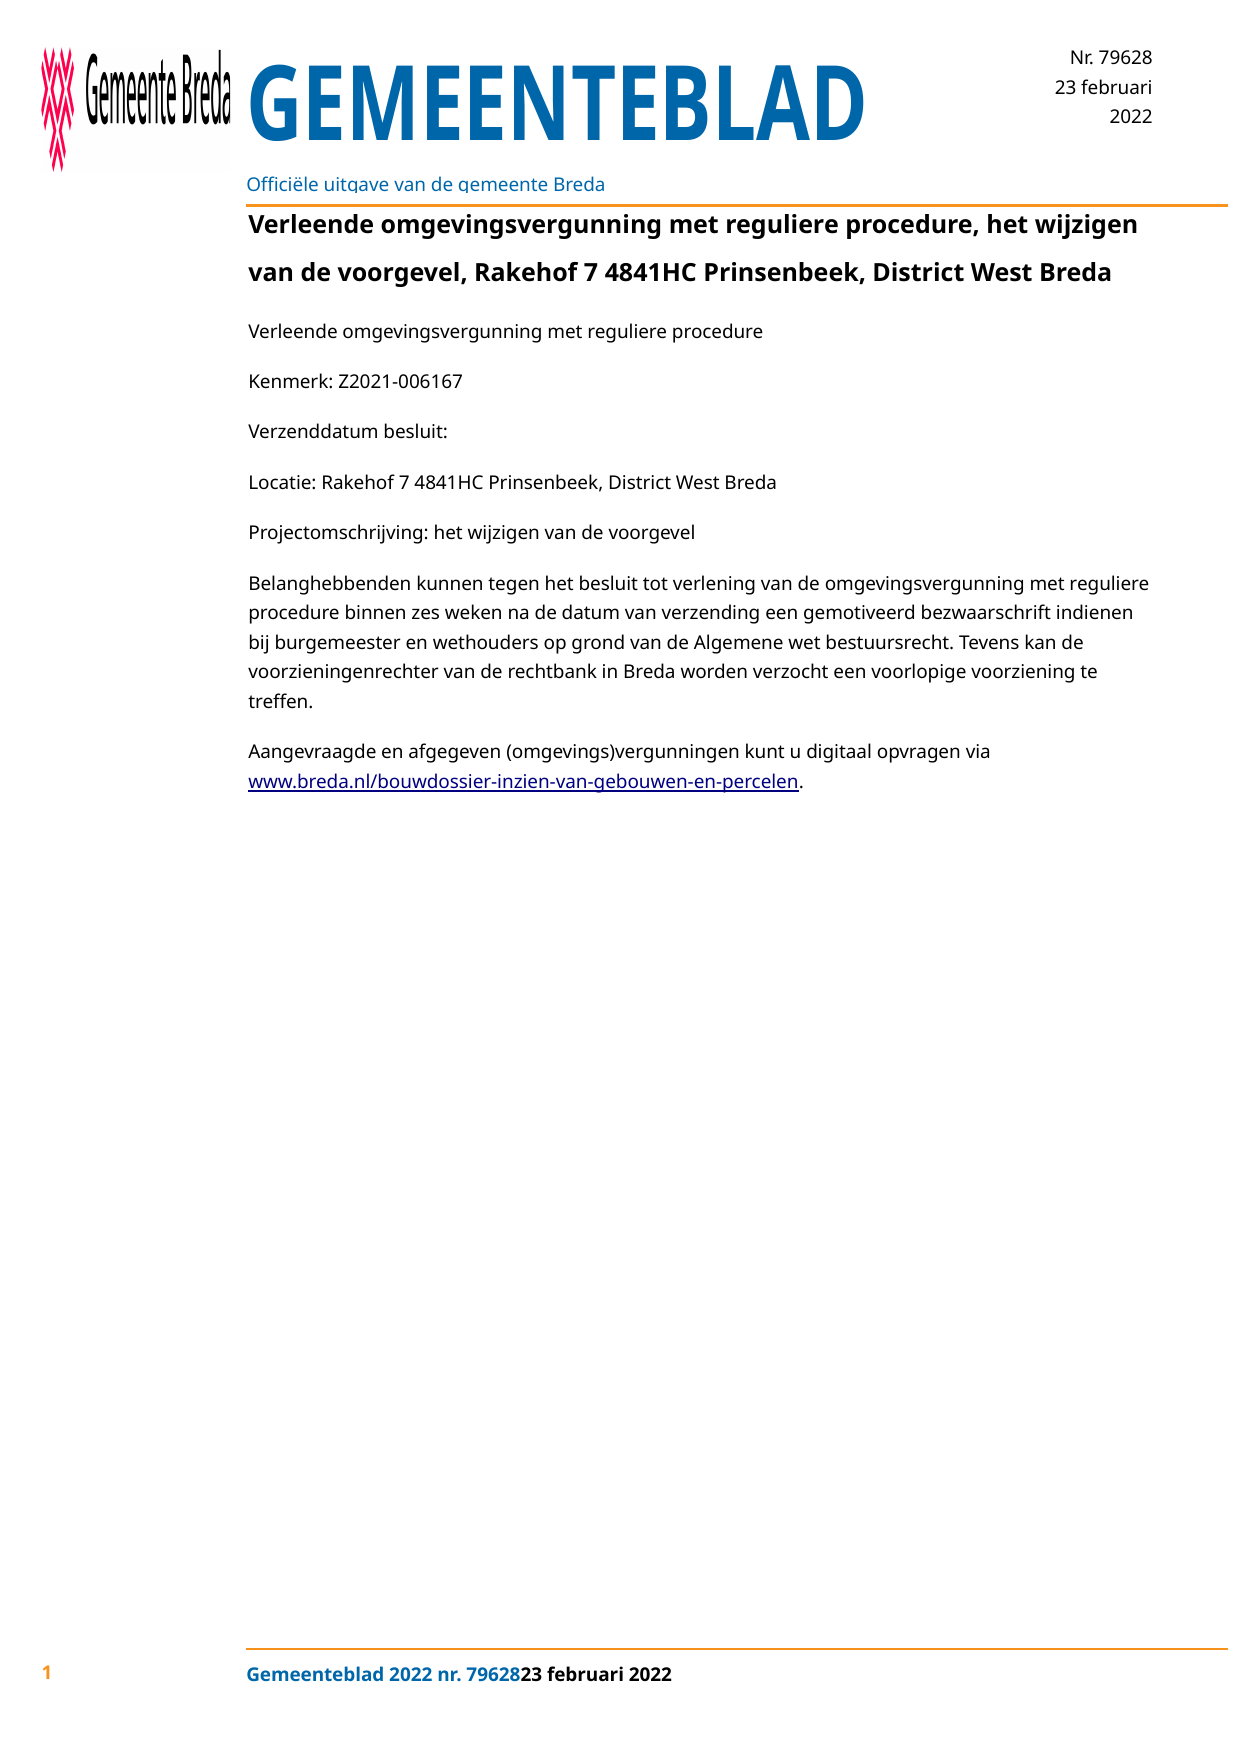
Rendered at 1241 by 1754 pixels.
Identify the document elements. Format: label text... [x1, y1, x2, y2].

text Projectomschrijving: het wijzigen van de voorgevel [248, 519, 1152, 545]
text Locatie: Rakehof 7 4841HC Prinsenbeek, District West Breda [248, 469, 1152, 495]
text Verleende omgevingsvergunning met reguliere procedure, het wijzigen van de voorgevel, Rakehof 7 4841HC Prinsenbeek, District West Breda [248, 207, 1152, 288]
text Belanghebbenden kunnen tegen het besluit tot verlening van de omgevingsvergunning met reguliere procedure binnen zes weken na de datum van verzending een gemotiveerd bezwaarschrift indienen bij burgemeester en wethouders op grond van de Algemene wet bestuursrecht. Tevens kan de voorzieningenrechter van de rechtbank in Breda worden verzocht een voorlopige voorziening te treffen. [248, 570, 1152, 714]
text Verzenddatum besluit: [248, 419, 1152, 444]
picture [41, 47, 231, 172]
text Aangevraagde en afgegeven (omgevings)vergunningen kunt u digitaal opvragen via www.breda.nl/bouwdossier-inzien-van-gebouwen-en-percelen. [248, 739, 1152, 794]
text Verleende omgevingsvergunning met reguliere procedure [248, 318, 1152, 344]
text Kenmerk: Z2021-006167 [248, 368, 1152, 394]
